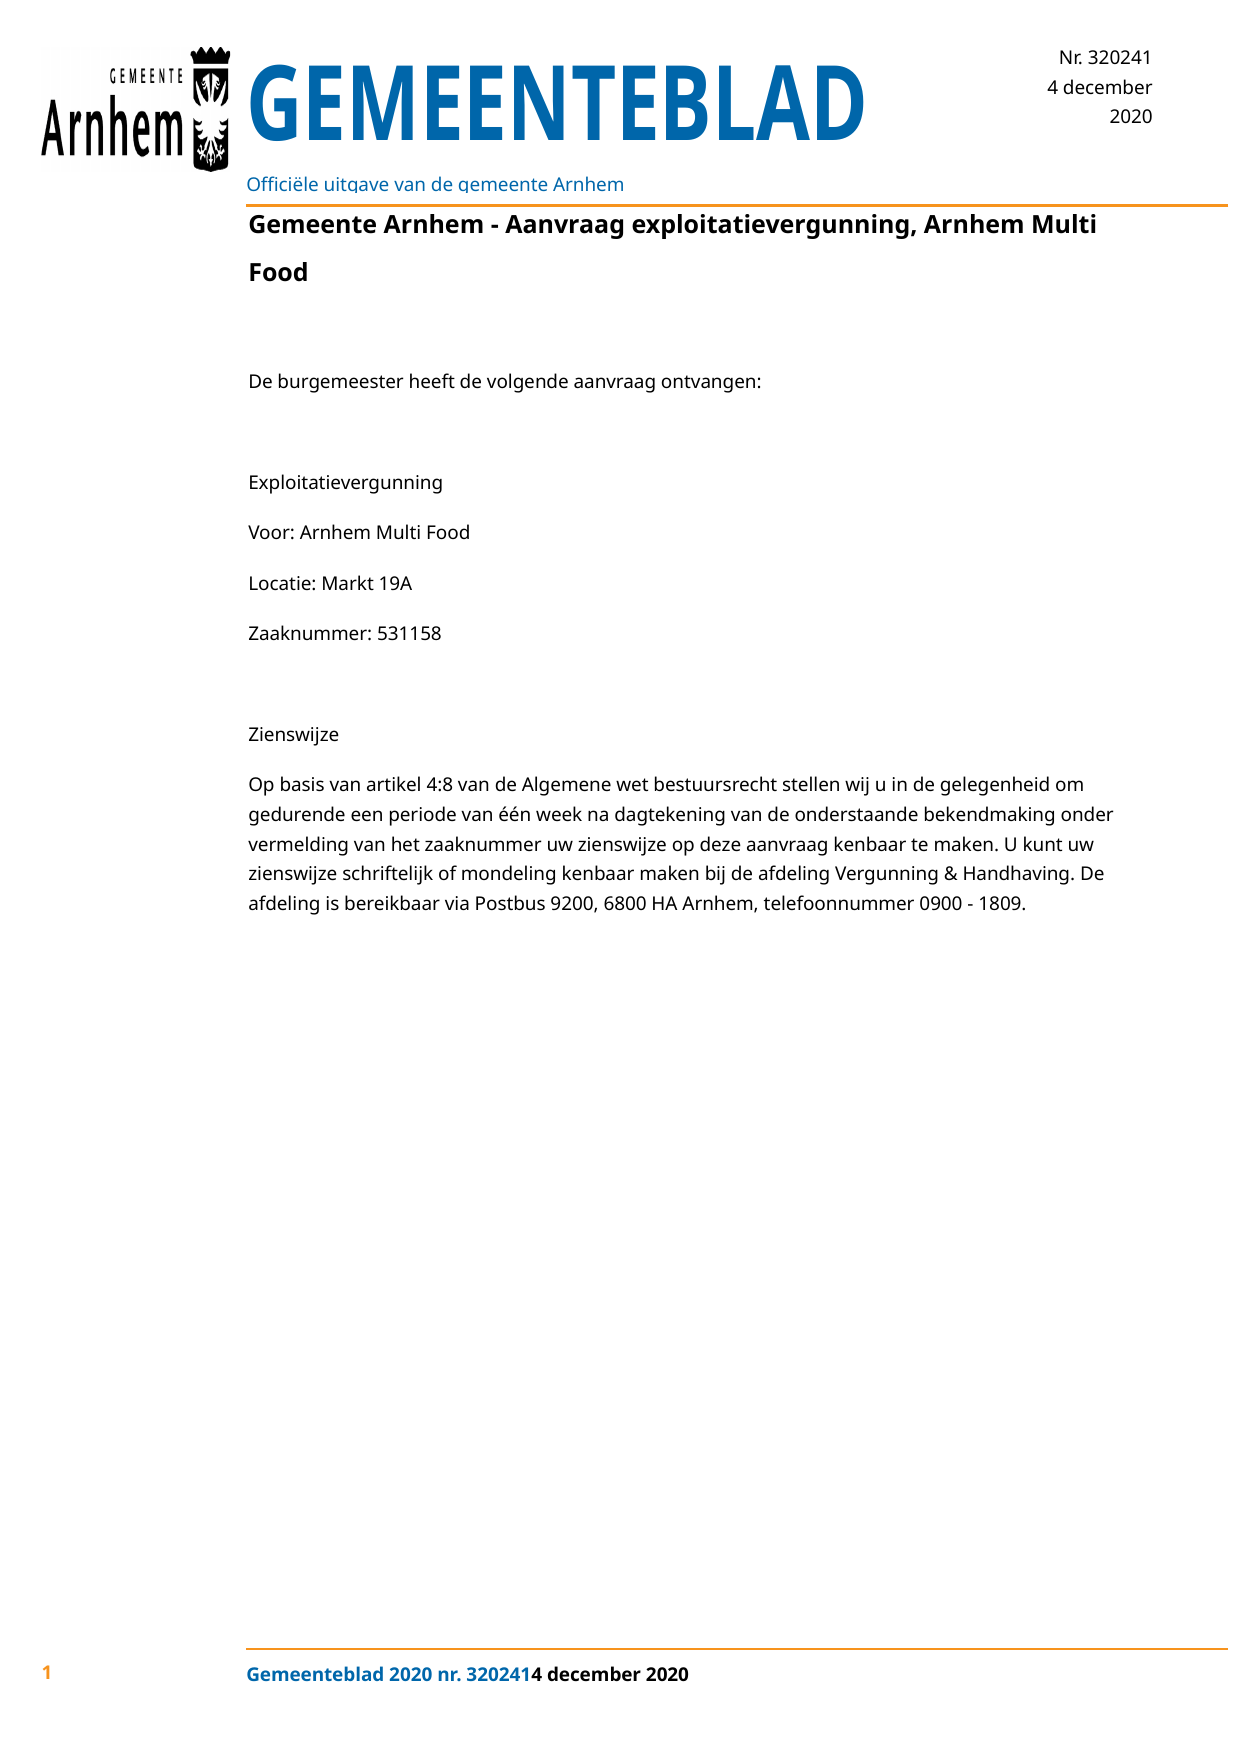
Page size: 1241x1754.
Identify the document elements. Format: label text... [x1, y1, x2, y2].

text De burgemeester heeft de volgende aanvraag ontvangen: [248, 368, 1152, 394]
text Zaaknummer: 531158 [248, 620, 1152, 646]
picture [41, 47, 231, 172]
text Voor: Arnhem Multi Food [248, 519, 1152, 545]
text Zienswijze [248, 721, 1152, 747]
text Op basis van artikel 4:8 van de Algemene wet bestuursrecht stellen wij u in de gelegenheid om gedurende een periode van één week na dagtekening van de onderstaande bekendmaking onder vermelding van het zaaknummer uw zienswijze op deze aanvraag kenbaar te maken. U kunt uw zienswijze schriftelijk of mondeling kenbaar maken bij de afdeling Vergunning & Handhaving. De afdeling is bereikbaar via Postbus 9200, 6800 HA Arnhem, telefoonnummer 0900 - 1809. [248, 772, 1152, 916]
text Exploitatievergunning [248, 469, 1152, 495]
text Locatie: Markt 19A [248, 570, 1152, 596]
text Gemeente Arnhem - Aanvraag exploitatievergunning, Arnhem Multi Food [248, 207, 1152, 288]
